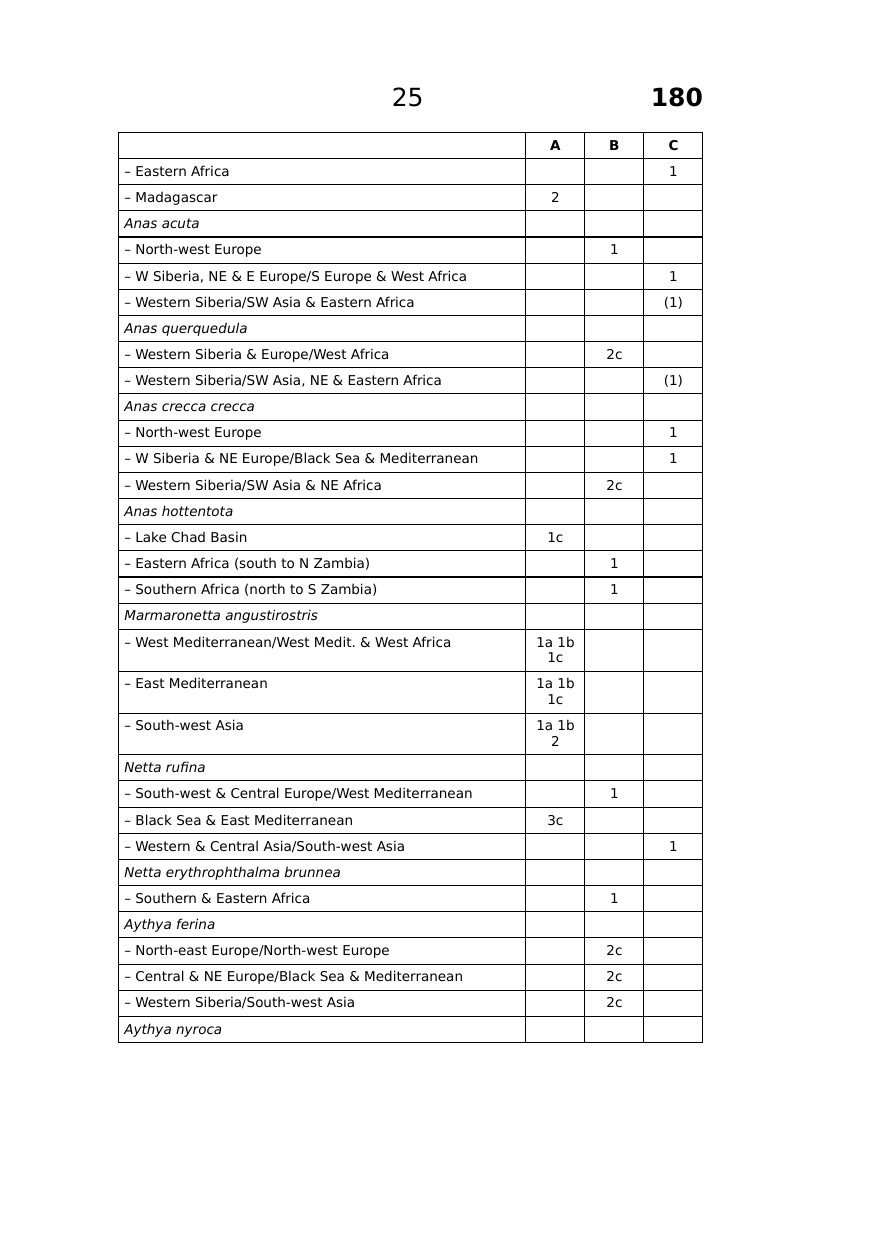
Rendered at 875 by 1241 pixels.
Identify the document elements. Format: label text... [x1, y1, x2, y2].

table_cell [644, 630, 702, 671]
table_cell – West Mediterranean/West Medit. & West Africa [119, 630, 525, 671]
table_cell 1a 1b 1c [526, 672, 584, 712]
table_cell [585, 860, 643, 885]
table_cell [644, 604, 702, 629]
table_cell 1 [585, 578, 643, 602]
table_cell [585, 672, 643, 712]
table_cell 1 [644, 447, 702, 472]
table_cell [585, 394, 643, 419]
table_cell Anas acuta [119, 211, 525, 236]
table_cell [644, 886, 702, 911]
table_header [119, 133, 525, 158]
table_cell [526, 1017, 584, 1042]
table_header B [585, 133, 643, 158]
table_cell 2c [585, 965, 643, 989]
table_cell [644, 965, 702, 989]
table_cell [526, 965, 584, 989]
table_cell [644, 211, 702, 236]
table_cell [526, 938, 584, 963]
table_cell 1c [526, 525, 584, 550]
table_cell – North-west Europe [119, 421, 525, 446]
table_cell [526, 860, 584, 885]
table_cell [644, 991, 702, 1016]
table_cell – North-west Europe [119, 238, 525, 263]
table_cell [526, 991, 584, 1016]
table_cell – South-west Asia [119, 714, 525, 754]
table_cell – Central & NE Europe/Black Sea & Mediterranean [119, 965, 525, 989]
table_cell [644, 1017, 702, 1042]
table_cell [644, 808, 702, 833]
table_cell [644, 860, 702, 885]
table_cell [644, 525, 702, 550]
table_cell [526, 604, 584, 629]
table_cell [585, 211, 643, 236]
table_cell [585, 1017, 643, 1042]
table_cell – Southern & Eastern Africa [119, 886, 525, 911]
table_cell [585, 159, 643, 184]
table_cell [644, 578, 702, 602]
table_cell [526, 755, 584, 780]
table_cell – Eastern Africa (south to N Zambia) [119, 551, 525, 576]
table_cell [526, 421, 584, 446]
table_cell [526, 578, 584, 602]
table_cell [585, 912, 643, 937]
table_cell 1 [585, 781, 643, 807]
table_cell 1 [644, 159, 702, 184]
table_cell – Black Sea & East Mediterranean [119, 808, 525, 833]
table_cell [526, 264, 584, 289]
table_cell [526, 211, 584, 236]
table_cell – Western Siberia & Europe/West Africa [119, 342, 525, 367]
table_cell Netta rufina [119, 755, 525, 780]
table_cell Anas querquedula [119, 316, 525, 341]
table_cell [526, 316, 584, 341]
table_cell [644, 238, 702, 263]
table_cell [585, 714, 643, 754]
table_cell – W Siberia, NE & E Europe/S Europe & West Africa [119, 264, 525, 289]
table_cell [526, 290, 584, 315]
table_cell – Eastern Africa [119, 159, 525, 184]
table_cell – Western Siberia/South-west Asia [119, 991, 525, 1016]
table_cell [644, 342, 702, 367]
table_cell 1 [644, 264, 702, 289]
table_cell [585, 755, 643, 780]
table_cell 1 [585, 551, 643, 576]
table_cell Marmaronetta angustirostris [119, 604, 525, 629]
table_cell [585, 499, 643, 524]
table_cell [644, 938, 702, 963]
table_cell [644, 672, 702, 712]
table_cell [644, 185, 702, 210]
table_cell [526, 368, 584, 393]
table_cell [644, 781, 702, 807]
table_cell [585, 368, 643, 393]
table_cell [526, 447, 584, 472]
table_cell – Western Siberia/SW Asia & NE Africa [119, 473, 525, 498]
table_cell [585, 290, 643, 315]
table_cell [644, 714, 702, 754]
table_cell [526, 394, 584, 419]
table_cell 2c [585, 991, 643, 1016]
table_cell [644, 394, 702, 419]
table_cell [585, 808, 643, 833]
table_cell – Western Siberia/SW Asia & Eastern Africa [119, 290, 525, 315]
table_cell [526, 473, 584, 498]
table_cell [585, 421, 643, 446]
table_cell [585, 264, 643, 289]
table_cell [526, 238, 584, 263]
table_cell [585, 604, 643, 629]
table_cell [526, 912, 584, 937]
table_cell (1) [644, 290, 702, 315]
table_cell [526, 551, 584, 576]
table_cell – South-west & Central Europe/West Mediterranean [119, 781, 525, 807]
table_cell 2c [585, 473, 643, 498]
table_cell 1 [585, 238, 643, 263]
table_cell [526, 342, 584, 367]
table_cell [585, 447, 643, 472]
table_cell [644, 316, 702, 341]
table_header A [526, 133, 584, 158]
table_cell Anas crecca crecca [119, 394, 525, 419]
table_cell – Western & Central Asia/South-west Asia [119, 834, 525, 859]
table_cell [526, 499, 584, 524]
table_cell [526, 834, 584, 859]
table_cell [585, 525, 643, 550]
table_cell 1 [585, 886, 643, 911]
table_cell (1) [644, 368, 702, 393]
table_cell [585, 834, 643, 859]
table_cell [585, 185, 643, 210]
table_cell – Madagascar [119, 185, 525, 210]
table_cell – Lake Chad Basin [119, 525, 525, 550]
table_cell 2c [585, 938, 643, 963]
table_cell 1a 1b 1c [526, 630, 584, 671]
table_cell – North-east Europe/North-west Europe [119, 938, 525, 963]
table_cell – East Mediterranean [119, 672, 525, 712]
table_cell – W Siberia & NE Europe/Black Sea & Mediterranean [119, 447, 525, 472]
table_cell [526, 886, 584, 911]
table_cell – Western Siberia/SW Asia, NE & Eastern Africa [119, 368, 525, 393]
table_cell Netta erythrophthalma brunnea [119, 860, 525, 885]
table_cell [585, 316, 643, 341]
table_cell [585, 630, 643, 671]
table_cell 1a 1b 2 [526, 714, 584, 754]
table_cell [644, 551, 702, 576]
table_cell Aythya ferina [119, 912, 525, 937]
table_cell [526, 159, 584, 184]
table_cell 1 [644, 834, 702, 859]
table_cell [644, 912, 702, 937]
table_cell 2 [526, 185, 584, 210]
table_cell [644, 755, 702, 780]
table_cell 1 [644, 421, 702, 446]
table_cell – Southern Africa (north to S Zambia) [119, 578, 525, 602]
table_cell [526, 781, 584, 807]
table_cell 2c [585, 342, 643, 367]
table_cell Aythya nyroca [119, 1017, 525, 1042]
table_cell 3c [526, 808, 584, 833]
table_header C [644, 133, 702, 158]
table_cell Anas hottentota [119, 499, 525, 524]
table_cell [644, 499, 702, 524]
table_cell [644, 473, 702, 498]
